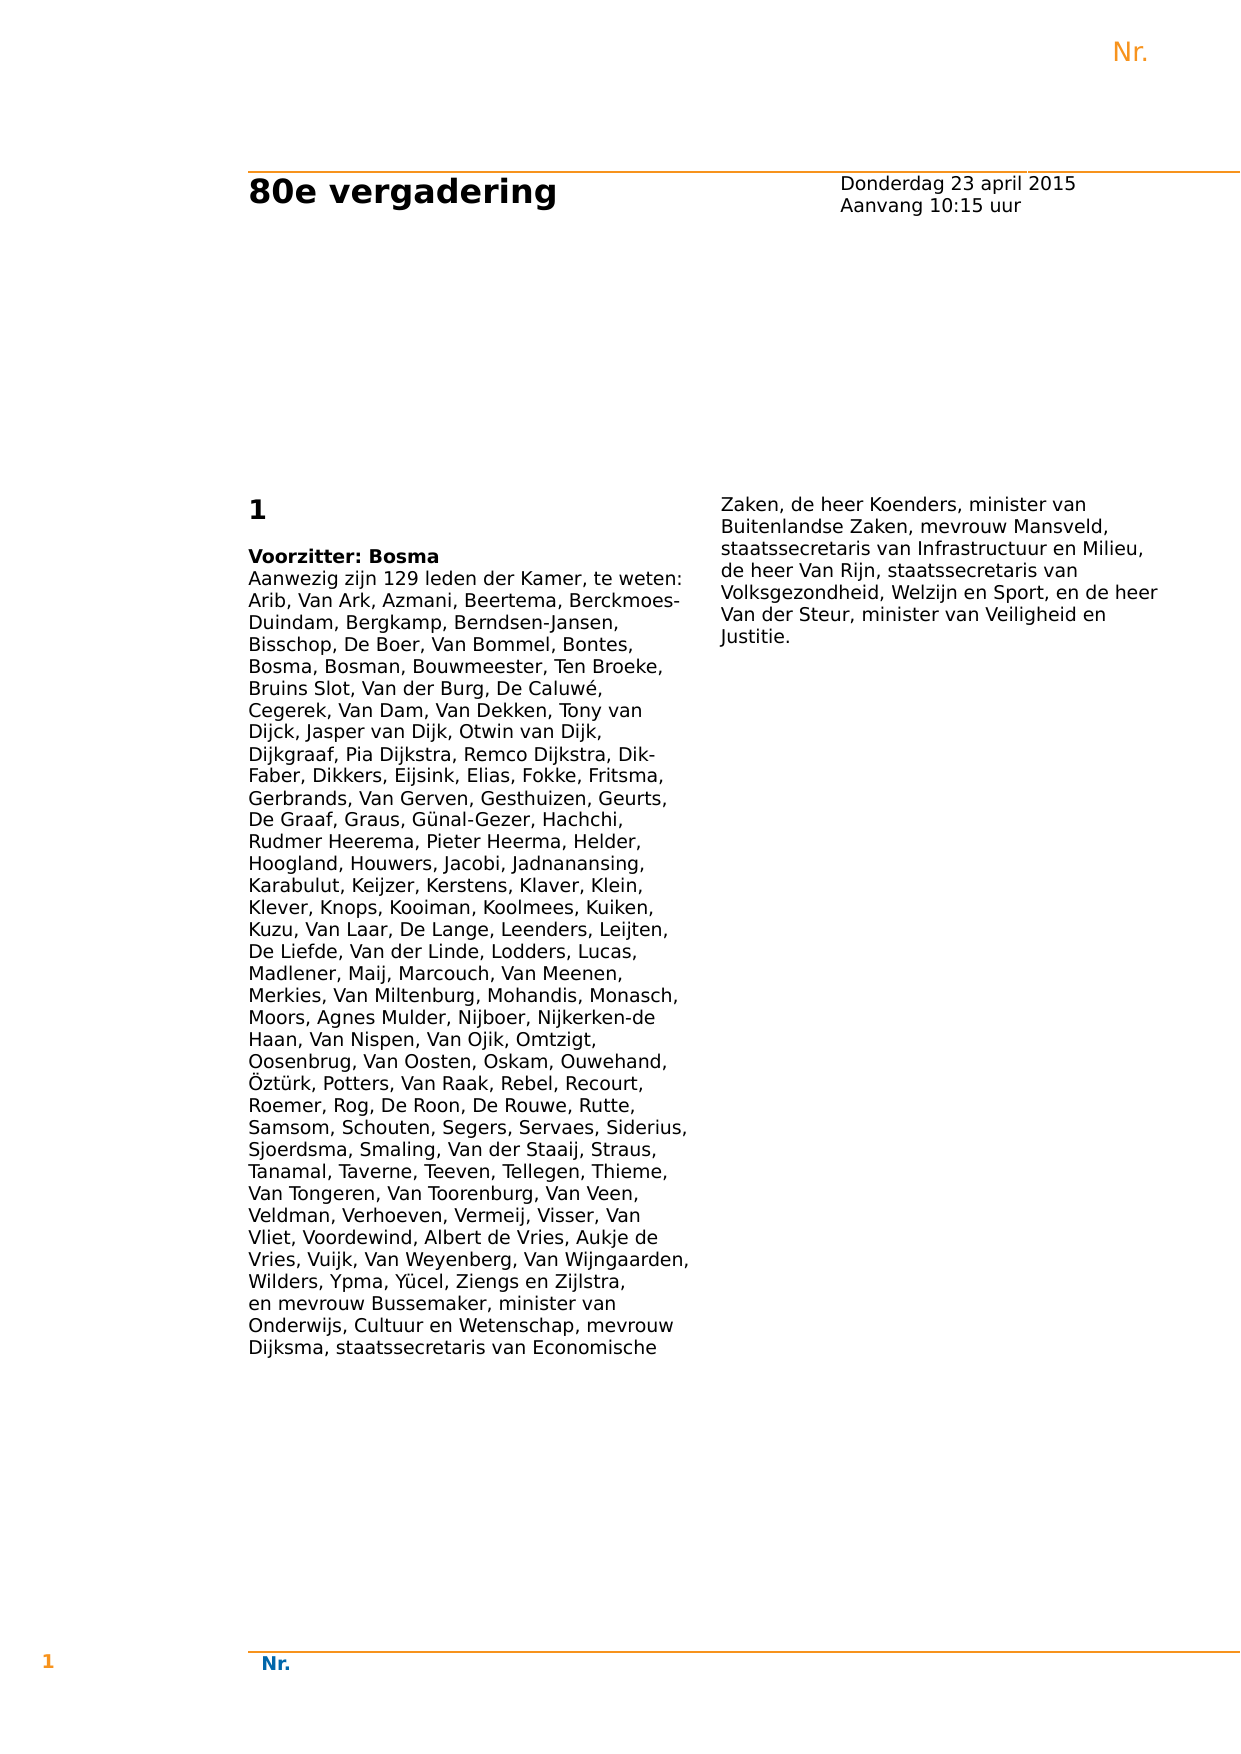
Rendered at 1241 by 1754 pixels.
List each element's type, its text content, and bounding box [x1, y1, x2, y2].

text Aanwezig zijn 129 leden der Kamer, te weten: [248, 568, 691, 589]
text en mevrouw Bussemaker, minister van Onderwijs, Cultuur en Wetenschap, mevrouw Dijksma, staatssecretaris van Economische [248, 1293, 691, 1359]
table_header 80e vergadering [248, 173, 840, 217]
title 1 [248, 494, 691, 526]
table_cell Aanvang 10:15 uur [840, 195, 1163, 217]
text Arib, Van Ark, Azmani, Beertema, Berckmoes-Duindam, Bergkamp, Berndsen-Jansen, Bisschop, De Boer, Van Bommel, Bontes, Bosma, Bosman, Bouwmeester, Ten Broeke, Bruins Slot, Van der Burg, De Caluwé, Cegerek, Van Dam, Van Dekken, Tony van Dijck, Jasper van Dijk, Otwin van Dijk, Dijkgraaf, Pia Dijkstra, Remco Dijkstra, Dik-Faber, Dikkers, Eijsink, Elias, Fokke, Fritsma, Gerbrands, Van Gerven, Gesthuizen, Geurts, De Graaf, Graus, Günal-Gezer, Hachchi, Rudmer Heerema, Pieter Heerma, Helder, Hoogland, Houwers, Jacobi, Jadnanansing, Karabulut, Keijzer, Kerstens, Klaver, Klein, Klever, Knops, Kooiman, Koolmees, Kuiken, Kuzu, Van Laar, De Lange, Leenders, Leijten, De Liefde, Van der Linde, Lodders, Lucas, Madlener, Maij, Marcouch, Van Meenen, Merkies, Van Miltenburg, Mohandis, Monasch, Moors, Agnes Mulder, Nijboer, Nijkerken-de Haan, Van Nispen, Van Ojik, Omtzigt, Oosenbrug, Van Oosten, Oskam, Ouwehand, Öztürk, Potters, Van Raak, Rebel, Recourt, Roemer, Rog, De Roon, De Rouwe, Rutte, Samsom, Schouten, Segers, Servaes, Siderius, Sjoerdsma, Smaling, Van der Staaij, Straus, Tanamal, Taverne, Teeven, Tellegen, Thieme, Van Tongeren, Van Toorenburg, Van Veen, Veldman, Verhoeven, Vermeij, Visser, Van Vliet, Voordewind, Albert de Vries, Aukje de Vries, Vuijk, Van Weyenberg, Van Wijngaarden, Wilders, Ypma, Yücel, Ziengs en Zijlstra, [248, 589, 691, 1293]
text Voorzitter: Bosma [248, 546, 691, 568]
table_header Donderdag 23 april 2015 [840, 173, 1163, 195]
text Zaken, de heer Koenders, minister van Buitenlandse Zaken, mevrouw Mansveld, staatssecretaris van Infrastructuur en Milieu, de heer Van Rijn, staatssecretaris van Volksgezondheid, Welzijn en Sport, en de heer Van der Steur, minister van Veiligheid en Justitie. [721, 494, 1163, 648]
